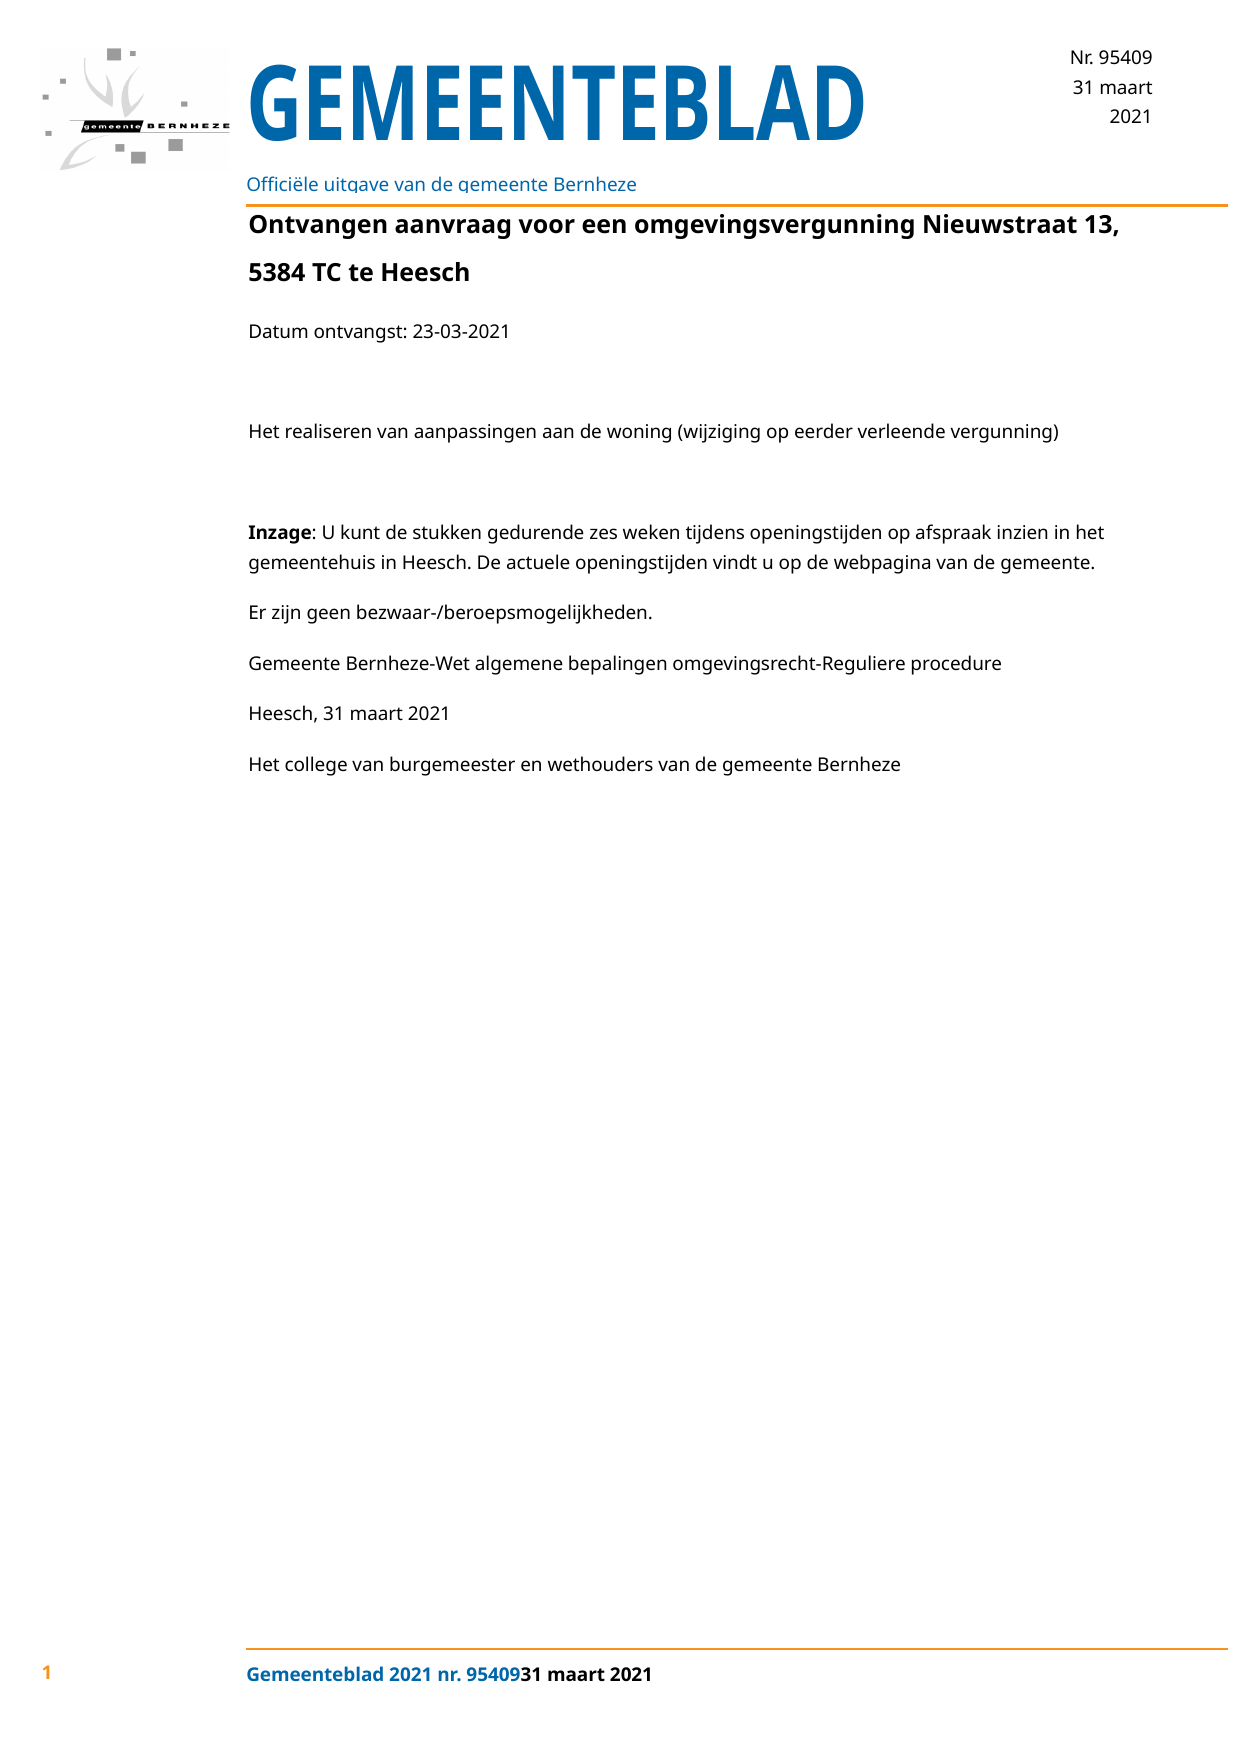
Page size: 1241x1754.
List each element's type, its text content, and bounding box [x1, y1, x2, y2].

text Heesch, 31 maart 2021 [248, 700, 1152, 726]
picture [41, 47, 231, 172]
text Datum ontvangst: 23-03-2021 [248, 318, 1152, 344]
text Ontvangen aanvraag voor een omgevingsvergunning Nieuwstraat 13, 5384 TC te Heesch [248, 207, 1152, 288]
text Het college van burgemeester en wethouders van de gemeente Bernheze [248, 751, 1152, 777]
text Inzage: U kunt de stukken gedurende zes weken tijdens openingstijden op afspraak inzien in het gemeentehuis in Heesch. De actuele openingstijden vindt u op de webpagina van de gemeente. [248, 519, 1152, 575]
text Er zijn geen bezwaar-/beroepsmogelijkheden. [248, 599, 1152, 625]
text Het realiseren van aanpassingen aan de woning (wijziging op eerder verleende vergunning) [248, 419, 1152, 444]
text Gemeente Bernheze-Wet algemene bepalingen omgevingsrecht-Reguliere procedure [248, 650, 1152, 676]
